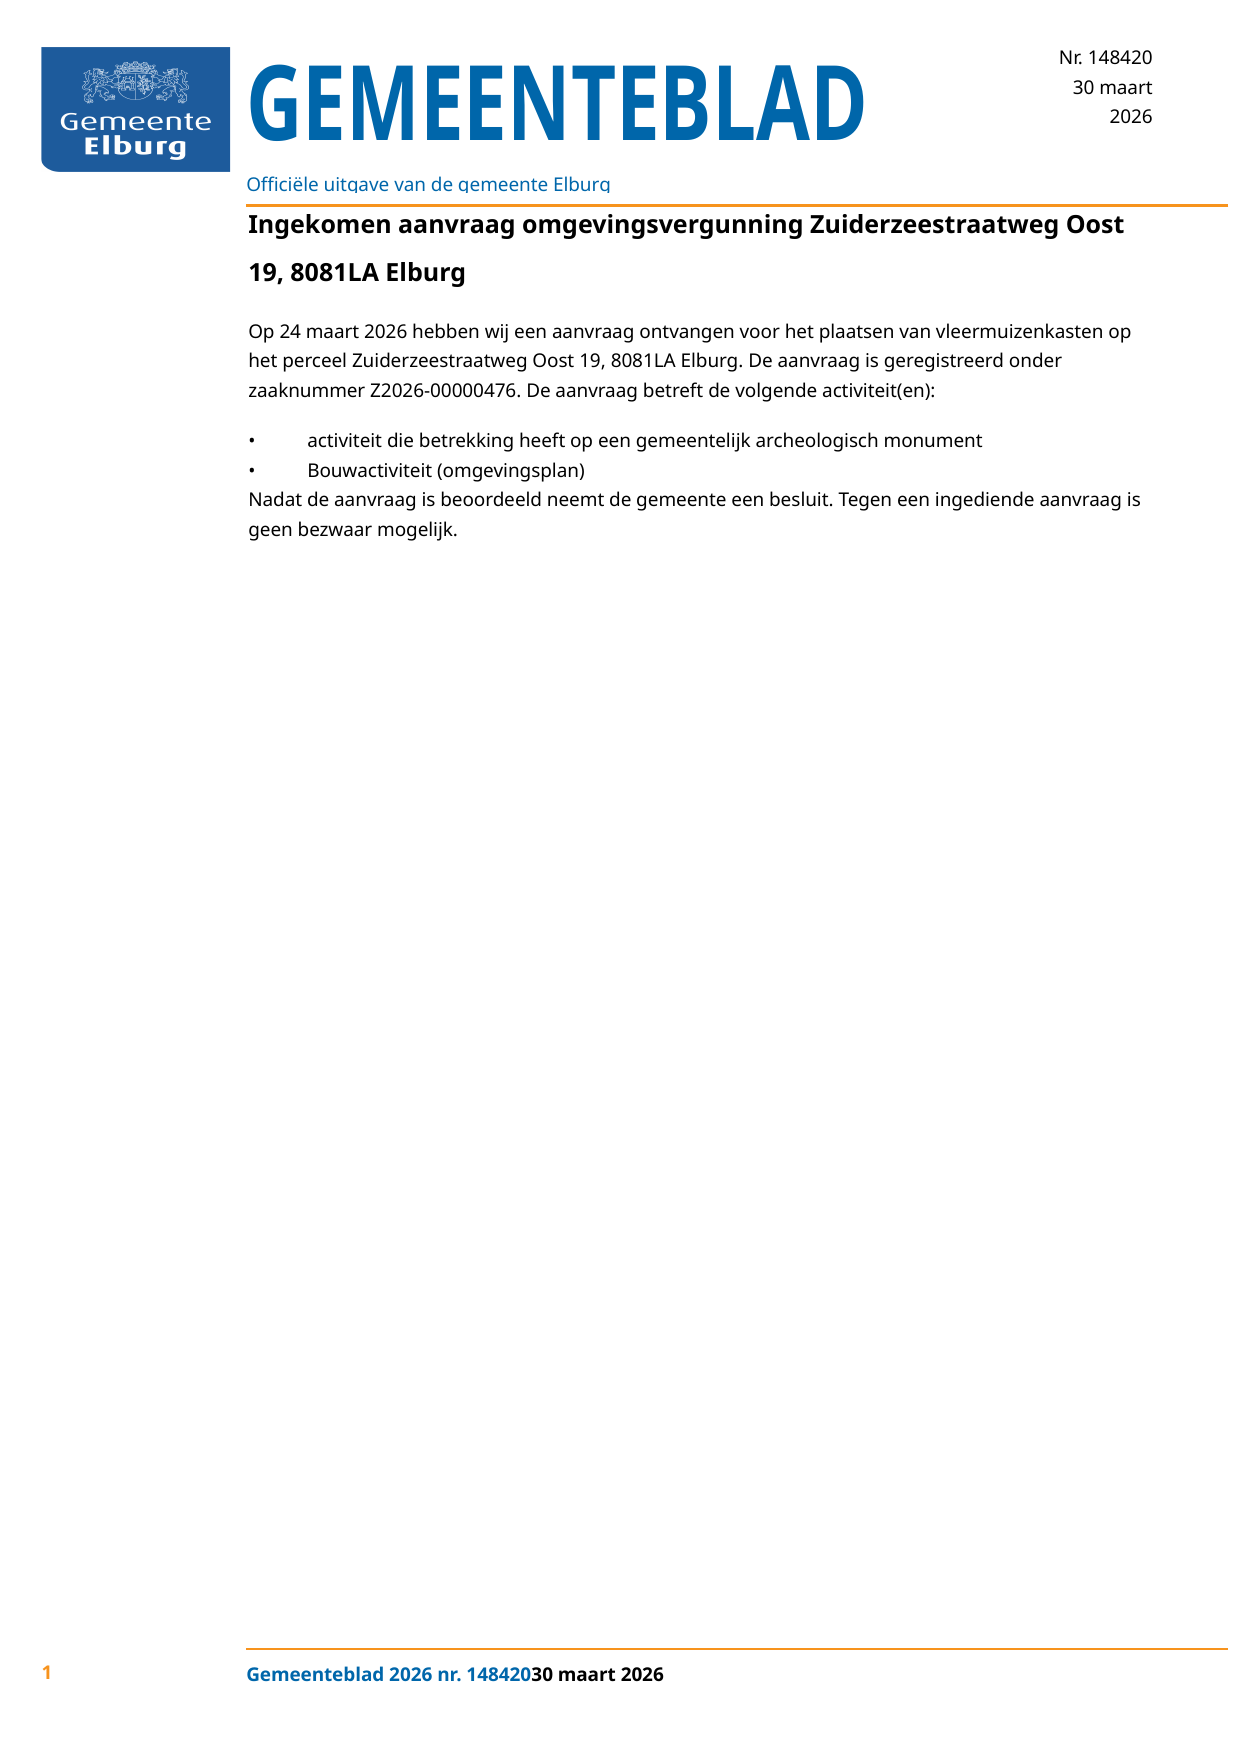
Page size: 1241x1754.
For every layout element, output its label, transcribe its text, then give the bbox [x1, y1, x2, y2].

list Bouwactiviteit (omgevingsplan) [248, 457, 1152, 483]
picture [41, 47, 231, 172]
text Ingekomen aanvraag omgevingsvergunning Zuiderzeestraatweg Oost 19, 8081LA Elburg [248, 207, 1152, 288]
list activiteit die betrekking heeft op een gemeentelijk archeologisch monument [248, 427, 1152, 453]
text Nadat de aanvraag is beoordeeld neemt de gemeente een besluit. Tegen een ingediende aanvraag is geen bezwaar mogelijk. [248, 487, 1152, 542]
text Op 24 maart 2026 hebben wij een aanvraag ontvangen voor het plaatsen van vleermuizenkasten op het perceel Zuiderzeestraatweg Oost 19, 8081LA Elburg. De aanvraag is geregistreerd onder zaaknummer Z2026-00000476. De aanvraag betreft de volgende activiteit(en): [248, 318, 1152, 403]
